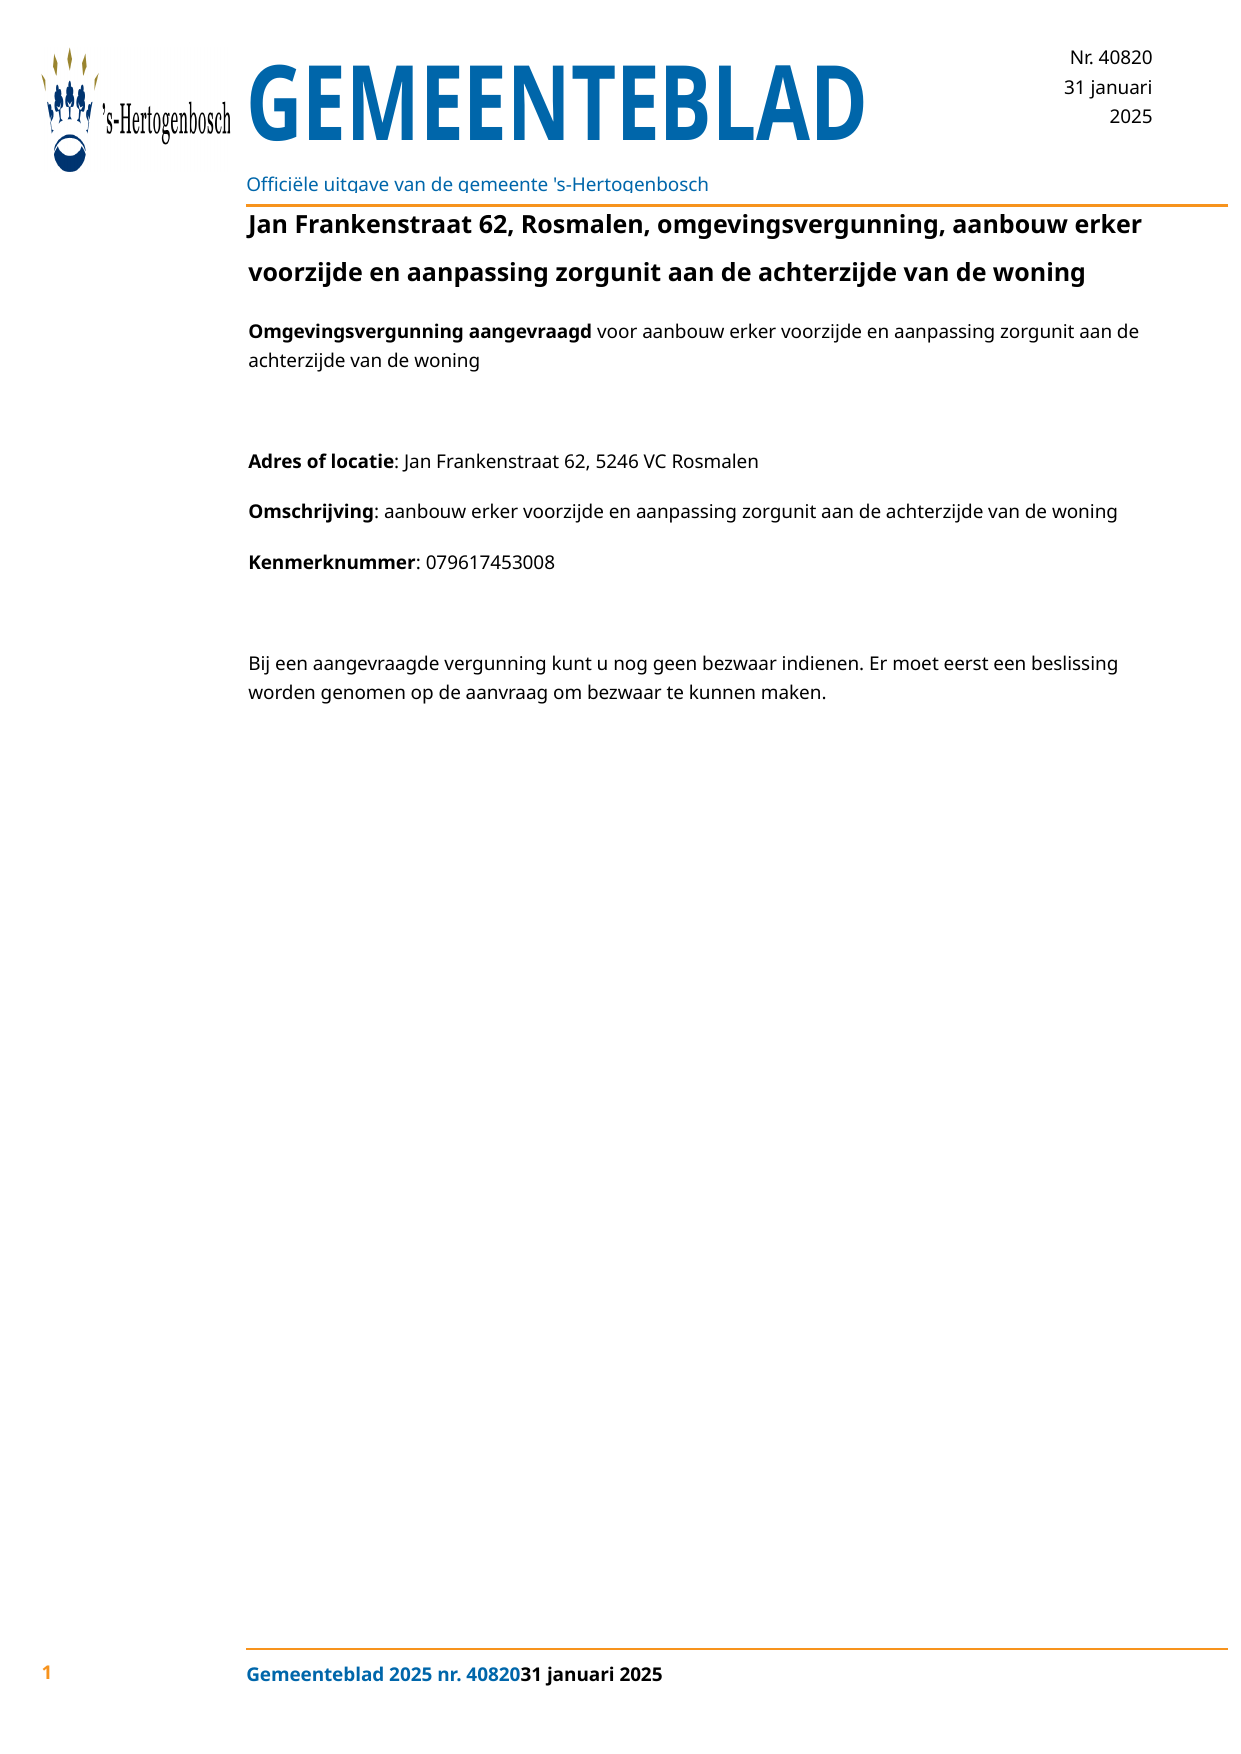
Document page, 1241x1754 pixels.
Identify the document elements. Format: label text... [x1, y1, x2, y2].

picture [41, 47, 231, 172]
text Jan Frankenstraat 62, Rosmalen, omgevingsvergunning, aanbouw erker voorzijde en aanpassing zorgunit aan de achterzijde van de woning [248, 207, 1152, 288]
text Bij een aangevraagde vergunning kunt u nog geen bezwaar indienen. Er moet eerst een beslissing worden genomen op de aanvraag om bezwaar te kunnen maken. [248, 650, 1152, 705]
text Kenmerknummer: 079617453008 [248, 549, 1152, 575]
text Adres of locatie: Jan Frankenstraat 62, 5246 VC Rosmalen [248, 448, 1152, 474]
text Omgevingsvergunning aangevraagd voor aanbouw erker voorzijde en aanpassing zorgunit aan de achterzijde van de woning [248, 318, 1152, 373]
text Omschrijving: aanbouw erker voorzijde en aanpassing zorgunit aan de achterzijde van de woning [248, 499, 1152, 524]
